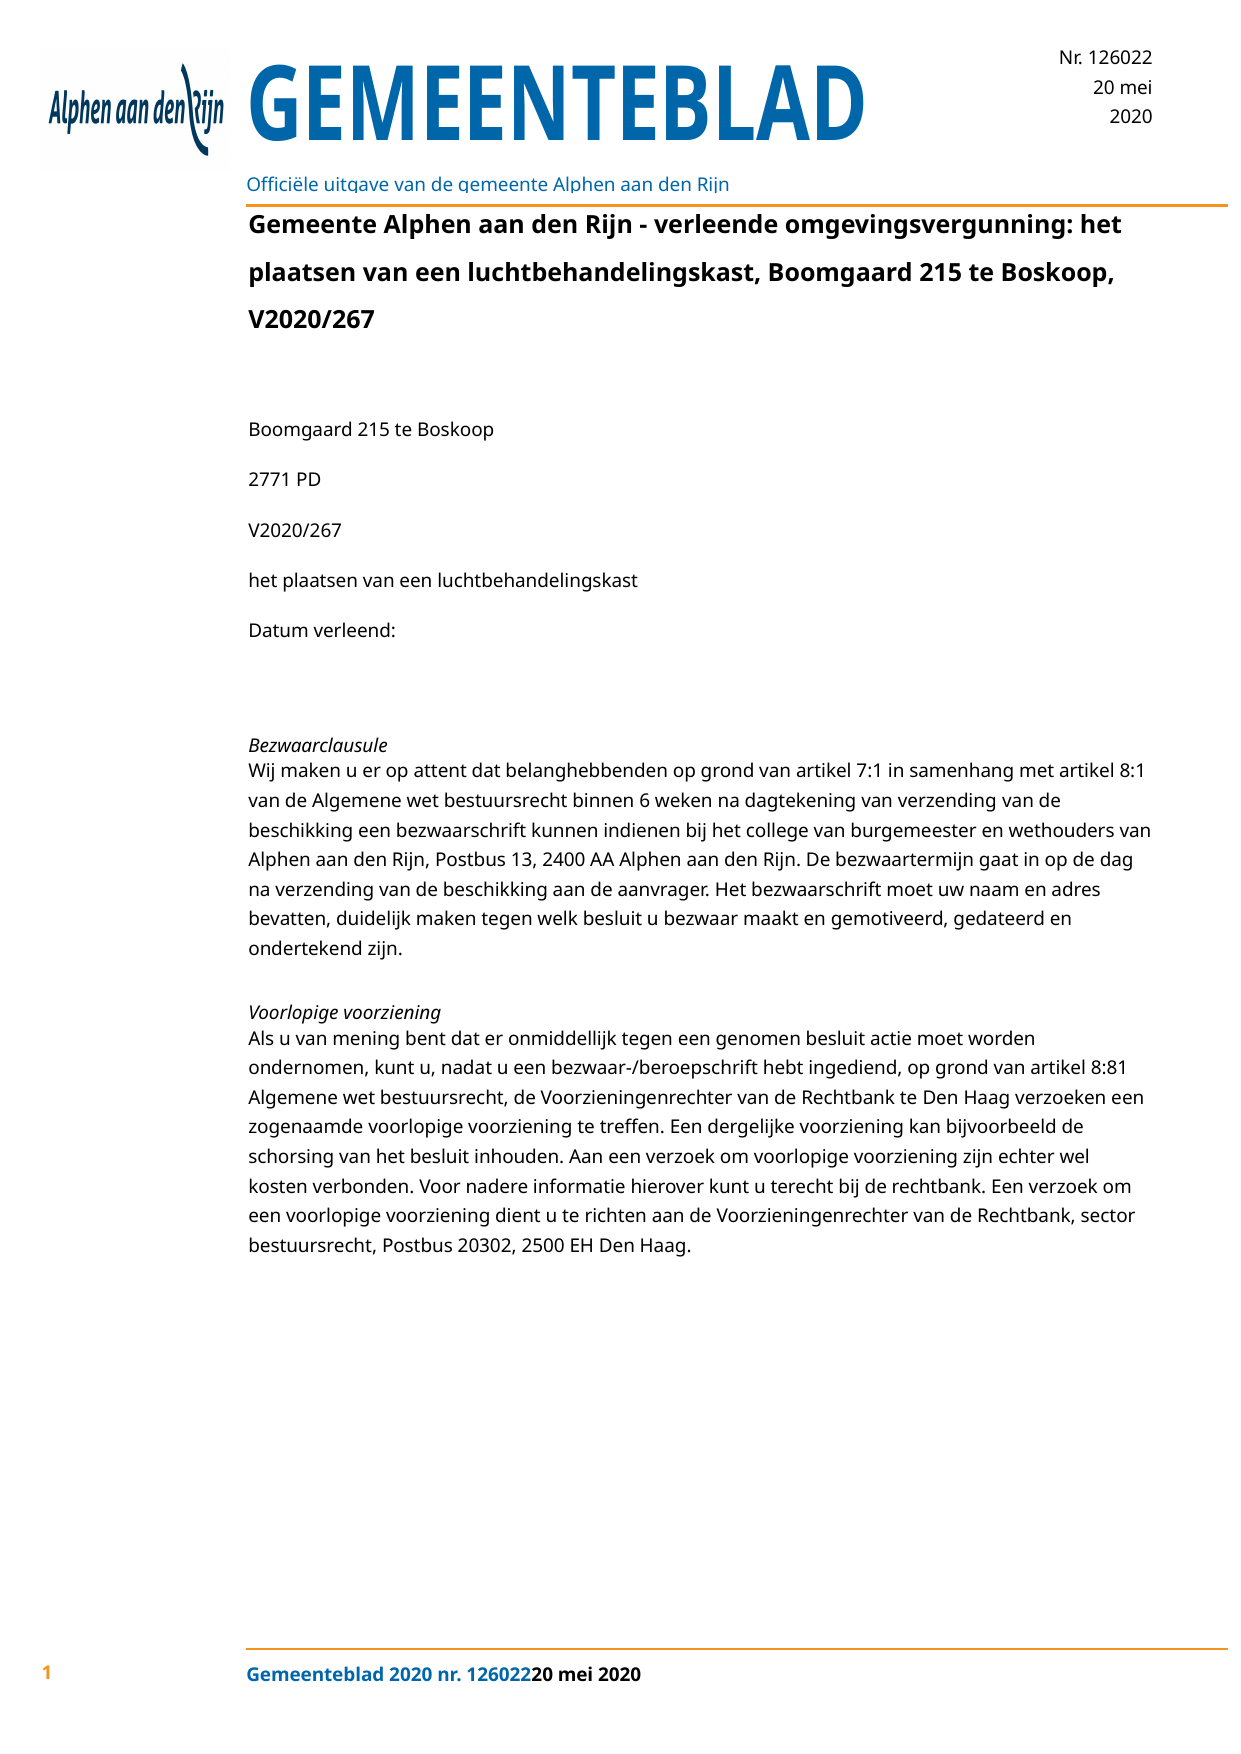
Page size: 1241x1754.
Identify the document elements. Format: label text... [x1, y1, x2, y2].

text Wij maken u er op attent dat belanghebbenden op grond van artikel 7:1 in samenhang met artikel 8:1 van de Algemene wet bestuursrecht binnen 6 weken na dagtekening van verzending van de beschikking een bezwaarschrift kunnen indienen bij het college van burgemeester en wethouders van Alphen aan den Rijn, Postbus 13, 2400 AA Alphen aan den Rijn. De bezwaartermijn gaat in op de dag na verzending van de beschikking aan de aanvrager. Het bezwaarschrift moet uw naam en adres bevatten, duidelijk maken tegen welk besluit u bezwaar maakt en gemotiveerd, gedateerd en ondertekend zijn. [248, 758, 1152, 961]
text Boomgaard 215 te Boskoop [248, 416, 1152, 442]
text Als u van mening bent dat er onmiddellijk tegen een genomen besluit actie moet worden ondernomen, kunt u, nadat u een bezwaar-/beroepschrift hebt ingediend, op grond van artikel 8:81 Algemene wet bestuursrecht, de Voorzieningenrechter van de Rechtbank te Den Haag verzoeken een zogenaamde voorlopige voorziening te treffen. Een dergelijke voorziening kan bijvoorbeeld de schorsing van het besluit inhouden. Aan een verzoek om voorlopige voorziening zijn echter wel kosten verbonden. Voor nadere informatie hierover kunt u terecht bij de rechtbank. Een verzoek om een voorlopige voorziening dient u te richten aan de Voorzieningenrechter van de Rechtbank, sector bestuursrecht, Postbus 20302, 2500 EH Den Haag. [248, 1025, 1152, 1258]
text Gemeente Alphen aan den Rijn - verleende omgevingsvergunning: het plaatsen van een luchtbehandelingskast, Boomgaard 215 te Boskoop, V2020/267 [248, 207, 1152, 336]
text Datum verleend: [248, 618, 1152, 643]
text het plaatsen van een luchtbehandelingskast [248, 567, 1152, 593]
text 2771 PD [248, 466, 1152, 492]
text V2020/267 [248, 517, 1152, 542]
picture [41, 47, 231, 172]
text Voorlopige voorziening [248, 999, 1152, 1025]
text Bezwaarclausule [248, 732, 1152, 758]
